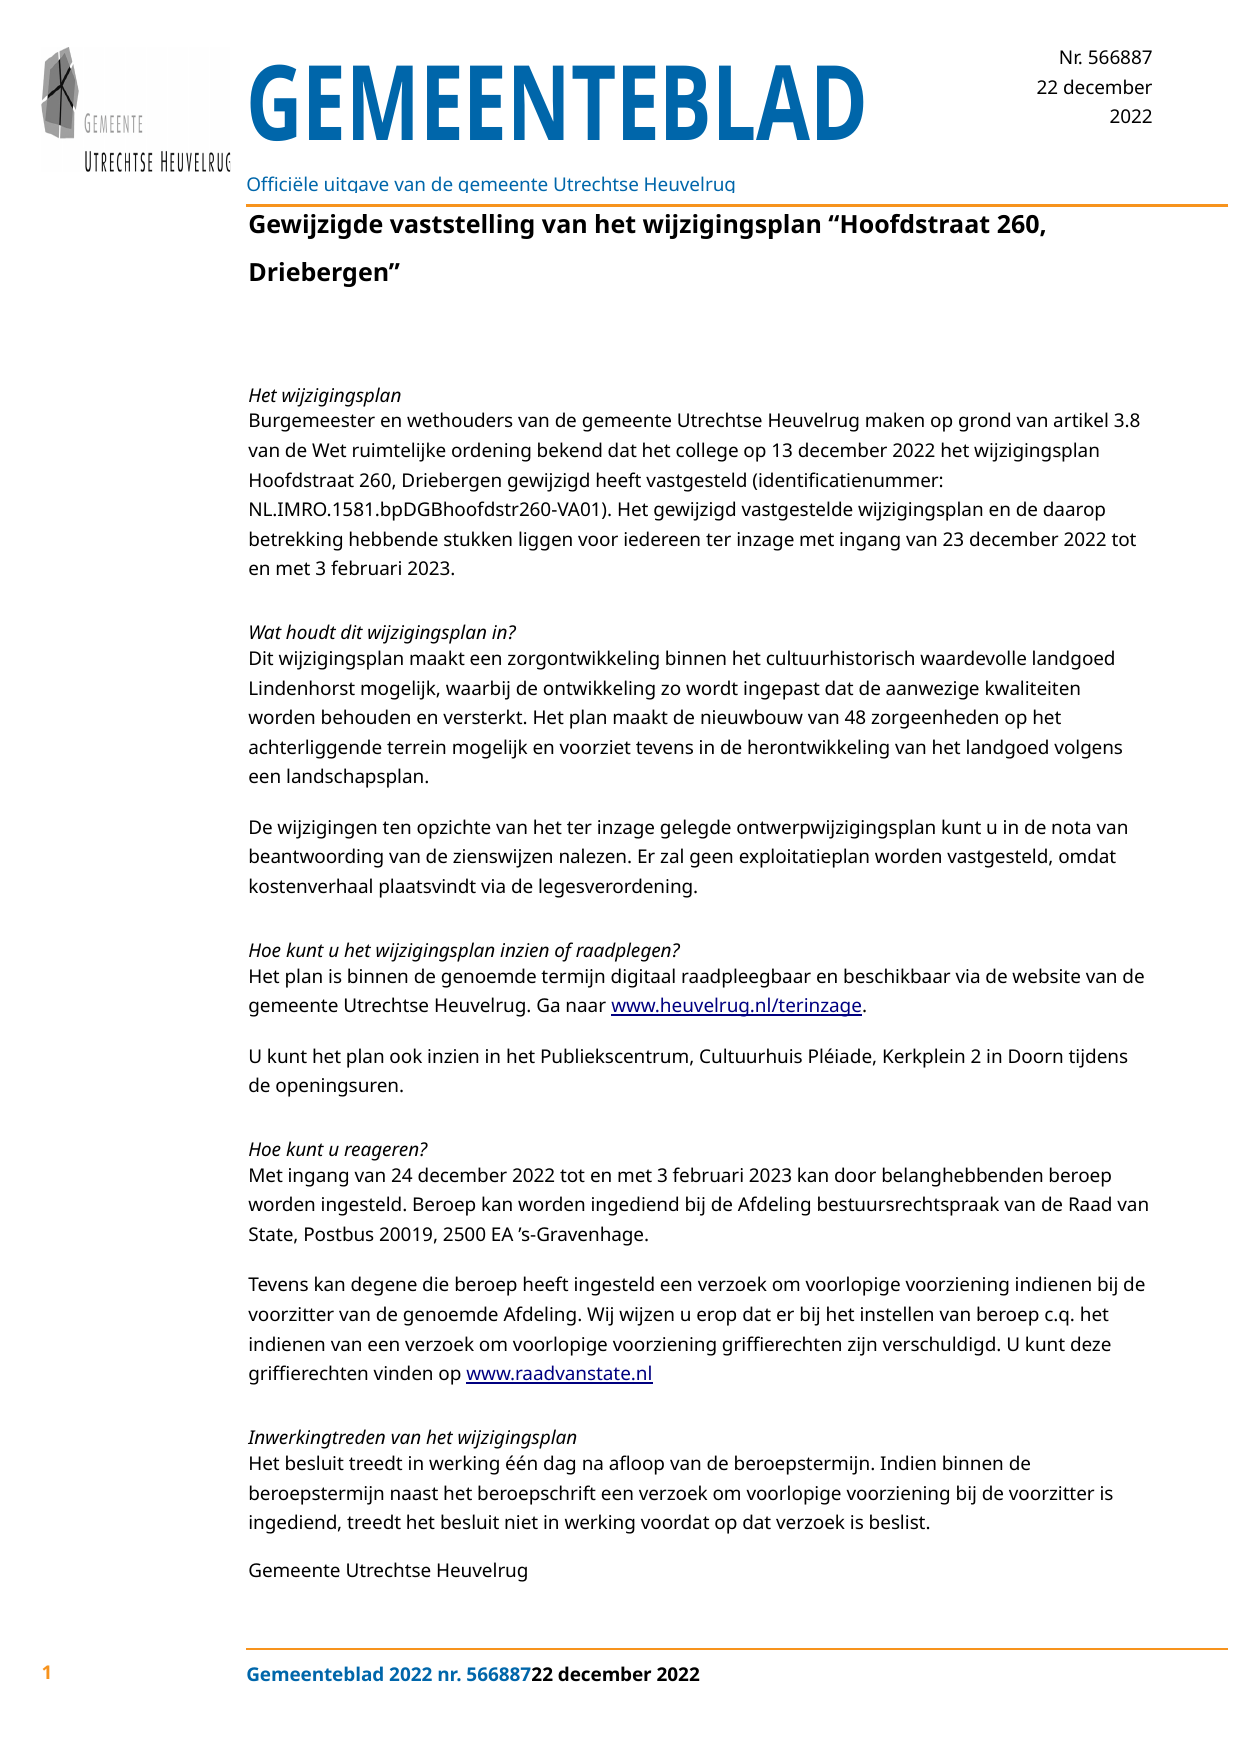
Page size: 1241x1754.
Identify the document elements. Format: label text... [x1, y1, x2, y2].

text De wijzigingen ten opzichte van het ter inzage gelegde ontwerpwijzigingsplan kunt u in de nota van beantwoording van de zienswijzen nalezen. Er zal geen exploitatieplan worden vastgesteld, omdat kostenverhaal plaatsvindt via de legesverordening. [248, 814, 1152, 899]
text Inwerkingtreden van het wijzigingsplan [248, 1424, 1152, 1450]
text Hoe kunt u het wijzigingsplan inzien of raadplegen? [248, 937, 1152, 963]
text Burgemeester en wethouders van de gemeente Utrechtse Heuvelrug maken op grond van artikel 3.8 van de Wet ruimtelijke ordening bekend dat het college op 13 december 2022 het wijzigingsplan Hoofdstraat 260, Driebergen gewijzigd heeft vastgesteld (identificatienummer: NL.IMRO.1581.bpDGBhoofdstr260-VA01). Het gewijzigd vastgestelde wijzigingsplan en de daarop betrekking hebbende stukken liggen voor iedereen ter inzage met ingang van 23 december 2022 tot en met 3 februari 2023. [248, 408, 1152, 581]
picture [41, 47, 231, 172]
text Het wijzigingsplan [248, 382, 1152, 408]
text Gemeente Utrechtse Heuvelrug [248, 1557, 1152, 1583]
text U kunt het plan ook inzien in het Publiekscentrum, Cultuurhuis Pléiade, Kerkplein 2 in Doorn tijdens de openingsuren. [248, 1043, 1152, 1098]
text Hoe kunt u reageren? [248, 1136, 1152, 1162]
text Het plan is binnen de genoemde termijn digitaal raadpleegbaar en beschikbaar via de website van de gemeente Utrechtse Heuvelrug. Ga naar www.heuvelrug.nl/terinzage. [248, 963, 1152, 1018]
text Dit wijzigingsplan maakt een zorgontwikkeling binnen het cultuurhistorisch waardevolle landgoed Lindenhorst mogelijk, waarbij de ontwikkeling zo wordt ingepast dat de aanwezige kwaliteiten worden behouden en versterkt. Het plan maakt de nieuwbouw van 48 zorgeenheden op het achterliggende terrein mogelijk en voorziet tevens in de herontwikkeling van het landgoed volgens een landschapsplan. [248, 645, 1152, 789]
text Wat houdt dit wijzigingsplan in? [248, 619, 1152, 645]
text Het besluit treedt in werking één dag na afloop van de beroepstermijn. Indien binnen de beroepstermijn naast het beroepschrift een verzoek om voorlopige voorziening bij de voorzitter is ingediend, treedt het besluit niet in werking voordat op dat verzoek is beslist. [248, 1450, 1152, 1535]
text Met ingang van 24 december 2022 tot en met 3 februari 2023 kan door belanghebbenden beroep worden ingesteld. Beroep kan worden ingediend bij de Afdeling bestuursrechtspraak van de Raad van State, Postbus 20019, 2500 EA ’s-Gravenhage. [248, 1162, 1152, 1247]
text Tevens kan degene die beroep heeft ingesteld een verzoek om voorlopige voorziening indienen bij de voorzitter van de genoemde Afdeling. Wij wijzen u erop dat er bij het instellen van beroep c.q. het indienen van een verzoek om voorlopige voorziening griffierechten zijn verschuldigd. U kunt deze griffierechten vinden op www.raadvanstate.nl [248, 1272, 1152, 1386]
text Gewijzigde vaststelling van het wijzigingsplan “Hoofdstraat 260, Driebergen” [248, 207, 1152, 288]
